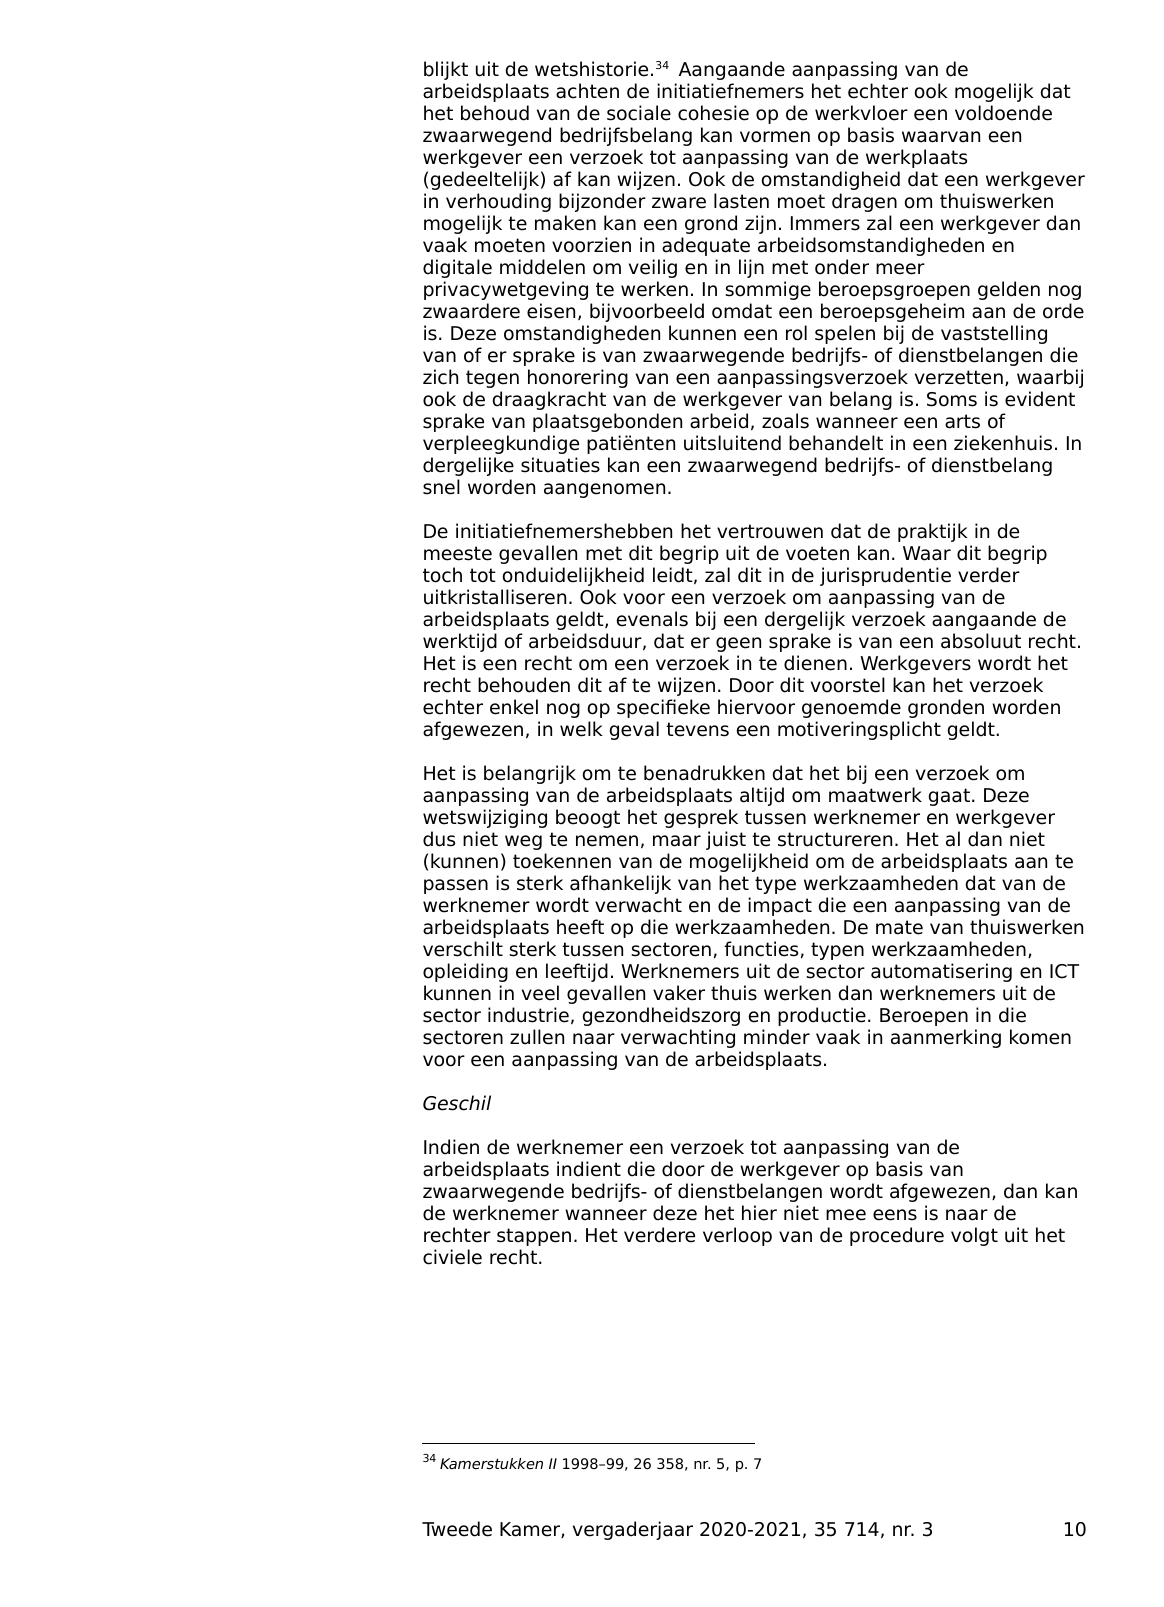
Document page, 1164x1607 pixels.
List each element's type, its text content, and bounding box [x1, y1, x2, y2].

text De initiatiefnemershebben het vertrouwen dat de praktijk in de meeste gevallen met dit begrip uit de voeten kan. Waar dit begrip toch tot onduidelijkheid leidt, zal dit in de jurisprudentie verder uitkristalliseren. Ook voor een verzoek om aanpassing van de arbeidsplaats geldt, evenals bij een dergelijk verzoek aangaande de werktijd of arbeidsduur, dat er geen sprake is van een absoluut recht. Het is een recht om een verzoek in te dienen. Werkgevers wordt het recht behouden dit af te wijzen. Door dit voorstel kan het verzoek echter enkel nog op specifieke hiervoor genoemde gronden worden afgewezen, in welk geval tevens een motiveringsplicht geldt. [422, 521, 1087, 741]
subtitle Geschil [422, 1093, 1087, 1115]
text Kamerstukken II 1998–99, 26 358, nr. 5, p. 7 [422, 1452, 1087, 1474]
text Het is belangrijk om te benadrukken dat het bij een verzoek om aanpassing van de arbeidsplaats altijd om maatwerk gaat. Deze wetswijziging beoogt het gesprek tussen werknemer en werkgever dus niet weg te nemen, maar juist te structureren. Het al dan niet (kunnen) toekennen van de mogelijkheid om de arbeidsplaats aan te passen is sterk afhankelijk van het type werkzaamheden dat van de werknemer wordt verwacht en de impact die een aanpassing van de arbeidsplaats heeft op die werkzaamheden. De mate van thuiswerken verschilt sterk tussen sectoren, functies, typen werkzaamheden, opleiding en leeftijd. Werknemers uit de sector automatisering en ICT kunnen in veel gevallen vaker thuis werken dan werknemers uit de sector industrie, gezondheidszorg en productie. Beroepen in die sectoren zullen naar verwachting minder vaak in aanmerking komen voor een aanpassing van de arbeidsplaats. [422, 763, 1087, 1071]
text Indien de werknemer een verzoek tot aanpassing van de arbeidsplaats indient die door de werkgever op basis van zwaarwegende bedrijfs- of dienstbelangen wordt afgewezen, dan kan de werknemer wanneer deze het hier niet mee eens is naar de rechter stappen. Het verdere verloop van de procedure volgt uit het civiele recht. [422, 1137, 1087, 1269]
text blijkt uit de wetshistorie. Aangaande aanpassing van de arbeidsplaats achten de initiatiefnemers het echter ook mogelijk dat het behoud van de sociale cohesie op de werkvloer een voldoende zwaarwegend bedrijfsbelang kan vormen op basis waarvan een werkgever een verzoek tot aanpassing van de werkplaats (gedeeltelijk) af kan wijzen. Ook de omstandigheid dat een werkgever in verhouding bijzonder zware lasten moet dragen om thuiswerken mogelijk te maken kan een grond zijn. Immers zal een werkgever dan vaak moeten voorzien in adequate arbeidsomstandigheden en digitale middelen om veilig en in lijn met onder meer privacywetgeving te werken. In sommige beroepsgroepen gelden nog zwaardere eisen, bijvoorbeeld omdat een beroepsgeheim aan de orde is. Deze omstandigheden kunnen een rol spelen bij de vaststelling van of er sprake is van zwaarwegende bedrijfs- of dienstbelangen die zich tegen honorering van een aanpassingsverzoek verzetten, waarbij ook de draagkracht van de werkgever van belang is. Soms is evident sprake van plaatsgebonden arbeid, zoals wanneer een arts of verpleegkundige patiënten uitsluitend behandelt in een ziekenhuis. In dergelijke situaties kan een zwaarwegend bedrijfs- of dienstbelang snel worden aangenomen. [422, 59, 1087, 499]
